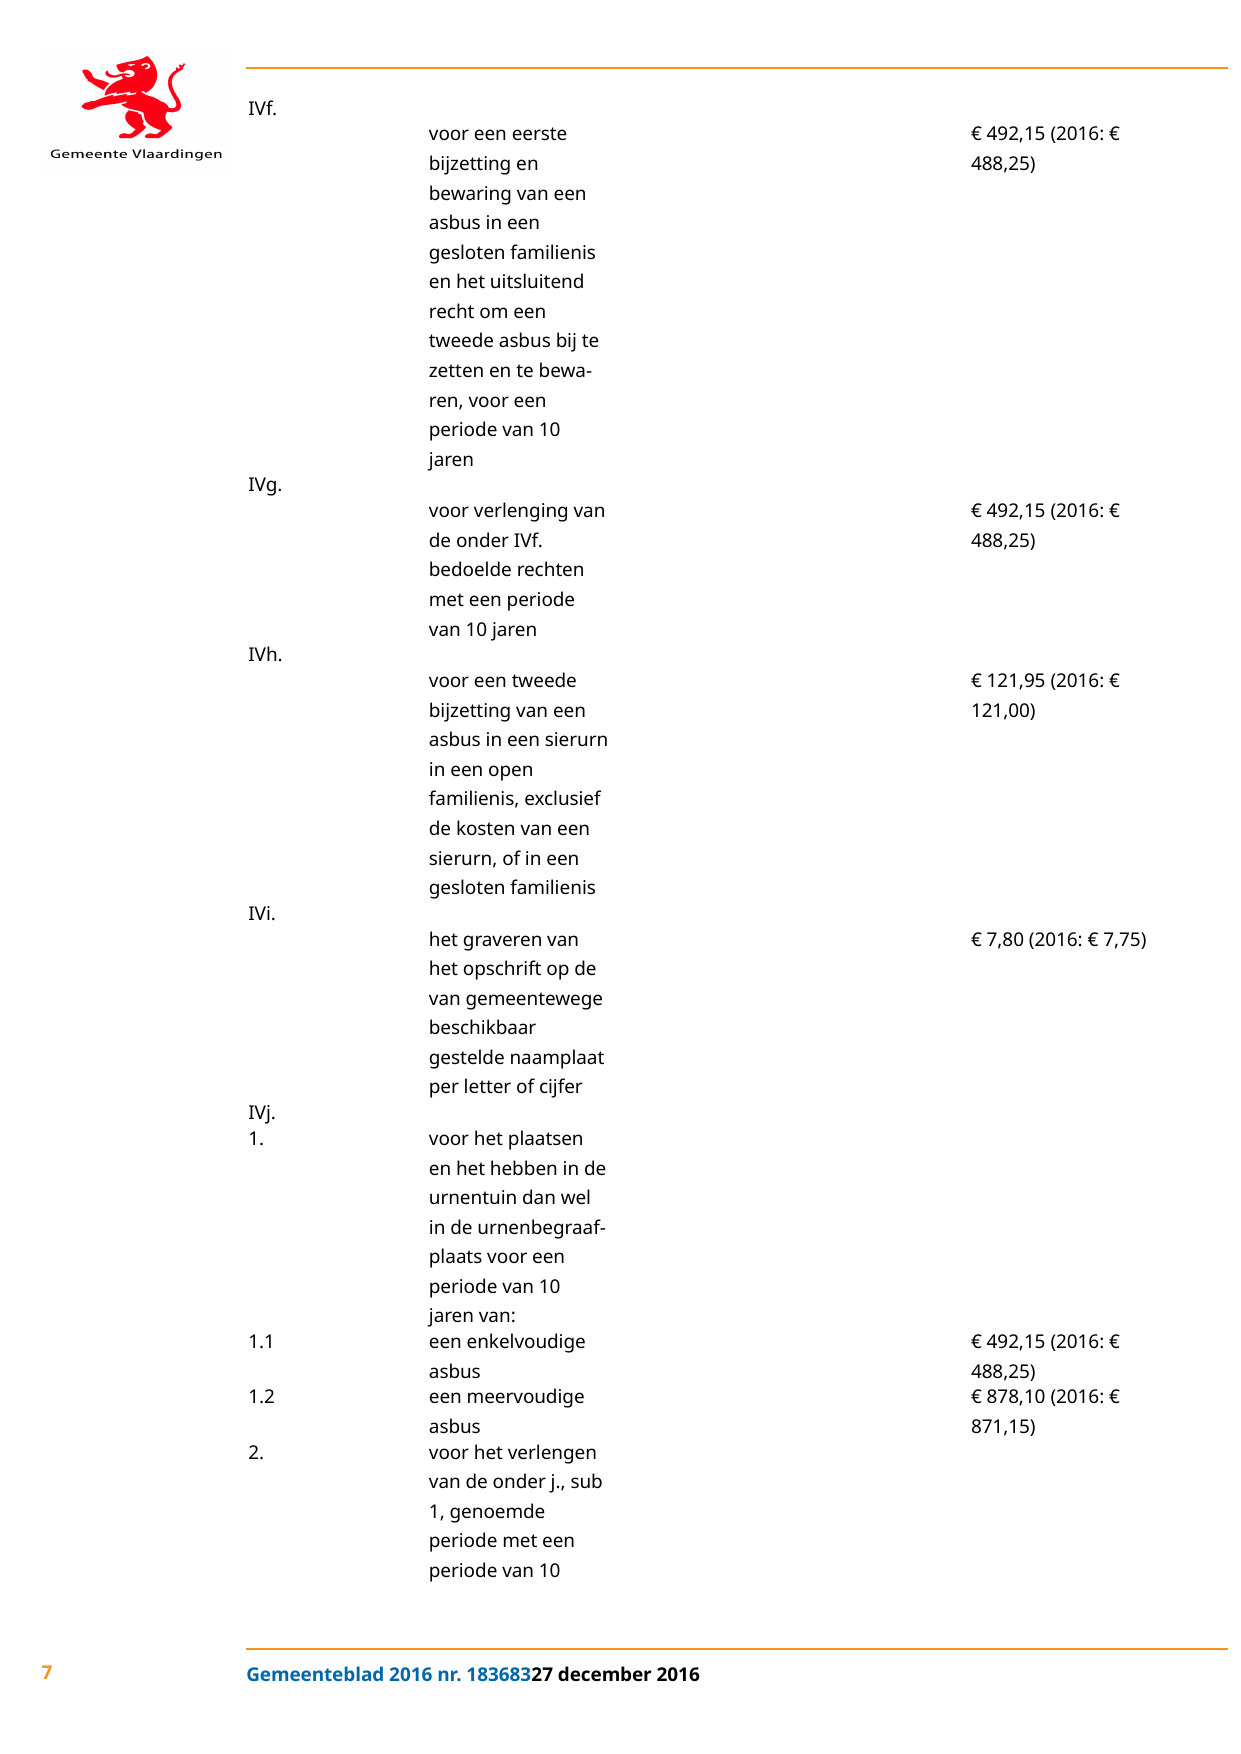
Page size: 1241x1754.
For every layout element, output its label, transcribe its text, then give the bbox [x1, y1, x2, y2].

table_cell [248, 926, 429, 1099]
table_cell [790, 641, 971, 667]
table_cell [971, 1099, 1152, 1125]
table_cell voor een tweede bijzetting van een asbus in een sierurn in een open familienis, exclusief de kosten van een sierurn, of in een gesloten familienis [429, 667, 609, 900]
table_cell [609, 1384, 790, 1439]
table_cell [971, 641, 1152, 667]
table_cell [609, 900, 790, 926]
table_cell een enkelvoudige asbus [429, 1328, 609, 1384]
table_cell [248, 667, 429, 900]
table_cell [790, 121, 971, 472]
table_cell [971, 95, 1152, 121]
table_cell [790, 1328, 971, 1384]
table_cell [609, 667, 790, 900]
table_cell [609, 1125, 790, 1328]
table_cell IVg. [248, 472, 429, 497]
table_cell [609, 472, 790, 497]
table_cell 1.1 [248, 1328, 429, 1384]
table_cell [790, 1439, 971, 1583]
table_cell [790, 1099, 971, 1125]
table_cell [971, 900, 1152, 926]
table_cell [609, 95, 790, 121]
table_cell [609, 498, 790, 641]
table_cell [609, 1328, 790, 1384]
table_cell [429, 472, 609, 497]
table_cell € 7,80 (2016: € 7,75) [971, 926, 1152, 1099]
table_cell een meervoudige asbus [429, 1384, 609, 1439]
table_cell 1. [248, 1125, 429, 1328]
table_cell € 492,15 (2016: € 488,25) [971, 498, 1152, 641]
table_cell [609, 1099, 790, 1125]
table_cell [790, 667, 971, 900]
table_cell 1.2 [248, 1384, 429, 1439]
table_cell IVi. [248, 900, 429, 926]
table_cell 2. [248, 1439, 429, 1583]
table_cell voor een eerste bijzetting en bewaring van een asbus in een gesloten familienis en het uitsluitend recht om een tweede asbus bij te zetten en te bewa­ren, voor een periode van 10 jaren [429, 121, 609, 472]
table_cell [429, 95, 609, 121]
table_cell [429, 641, 609, 667]
table_cell € 492,15 (2016: € 488,25) [971, 1328, 1152, 1384]
table_cell IVj. [248, 1099, 429, 1125]
table_cell [790, 498, 971, 641]
table_cell [609, 121, 790, 472]
table_cell [429, 900, 609, 926]
table_cell voor het plaatsen en het hebben in de urnentuin dan wel in de urnenbe­graaf­plaats voor een periode van 10 jaren van: [429, 1125, 609, 1328]
picture [41, 47, 231, 172]
table_cell [248, 498, 429, 641]
table_cell [609, 926, 790, 1099]
table_cell [790, 472, 971, 497]
table_cell [971, 1439, 1152, 1583]
table_cell voor verlenging van de onder IVf. bedoelde rechten met een periode van 10 jaren [429, 498, 609, 641]
table_cell [609, 641, 790, 667]
table_cell [609, 1439, 790, 1583]
table_cell [790, 1125, 971, 1328]
table_cell voor het verlengen van de onder j., sub 1, genoemde periode met een periode van 10 [429, 1439, 609, 1583]
table_cell [790, 900, 971, 926]
table_cell [248, 121, 429, 472]
table_cell het graveren van het opschrift op de van gemeentewege beschikbaar gestelde naamplaat per letter of cijfer [429, 926, 609, 1099]
table_cell € 878,10 (2016: € 871,15) [971, 1384, 1152, 1439]
table_cell [971, 1125, 1152, 1328]
table_cell IVf. [248, 95, 429, 121]
table_cell € 492,15 (2016: € 488,25) [971, 121, 1152, 472]
table_cell € 121,95 (2016: € 121,00) [971, 667, 1152, 900]
table_cell [790, 1384, 971, 1439]
table_cell IVh. [248, 641, 429, 667]
table_cell [790, 95, 971, 121]
table_cell [971, 472, 1152, 497]
table_cell [429, 1099, 609, 1125]
table_cell [790, 926, 971, 1099]
